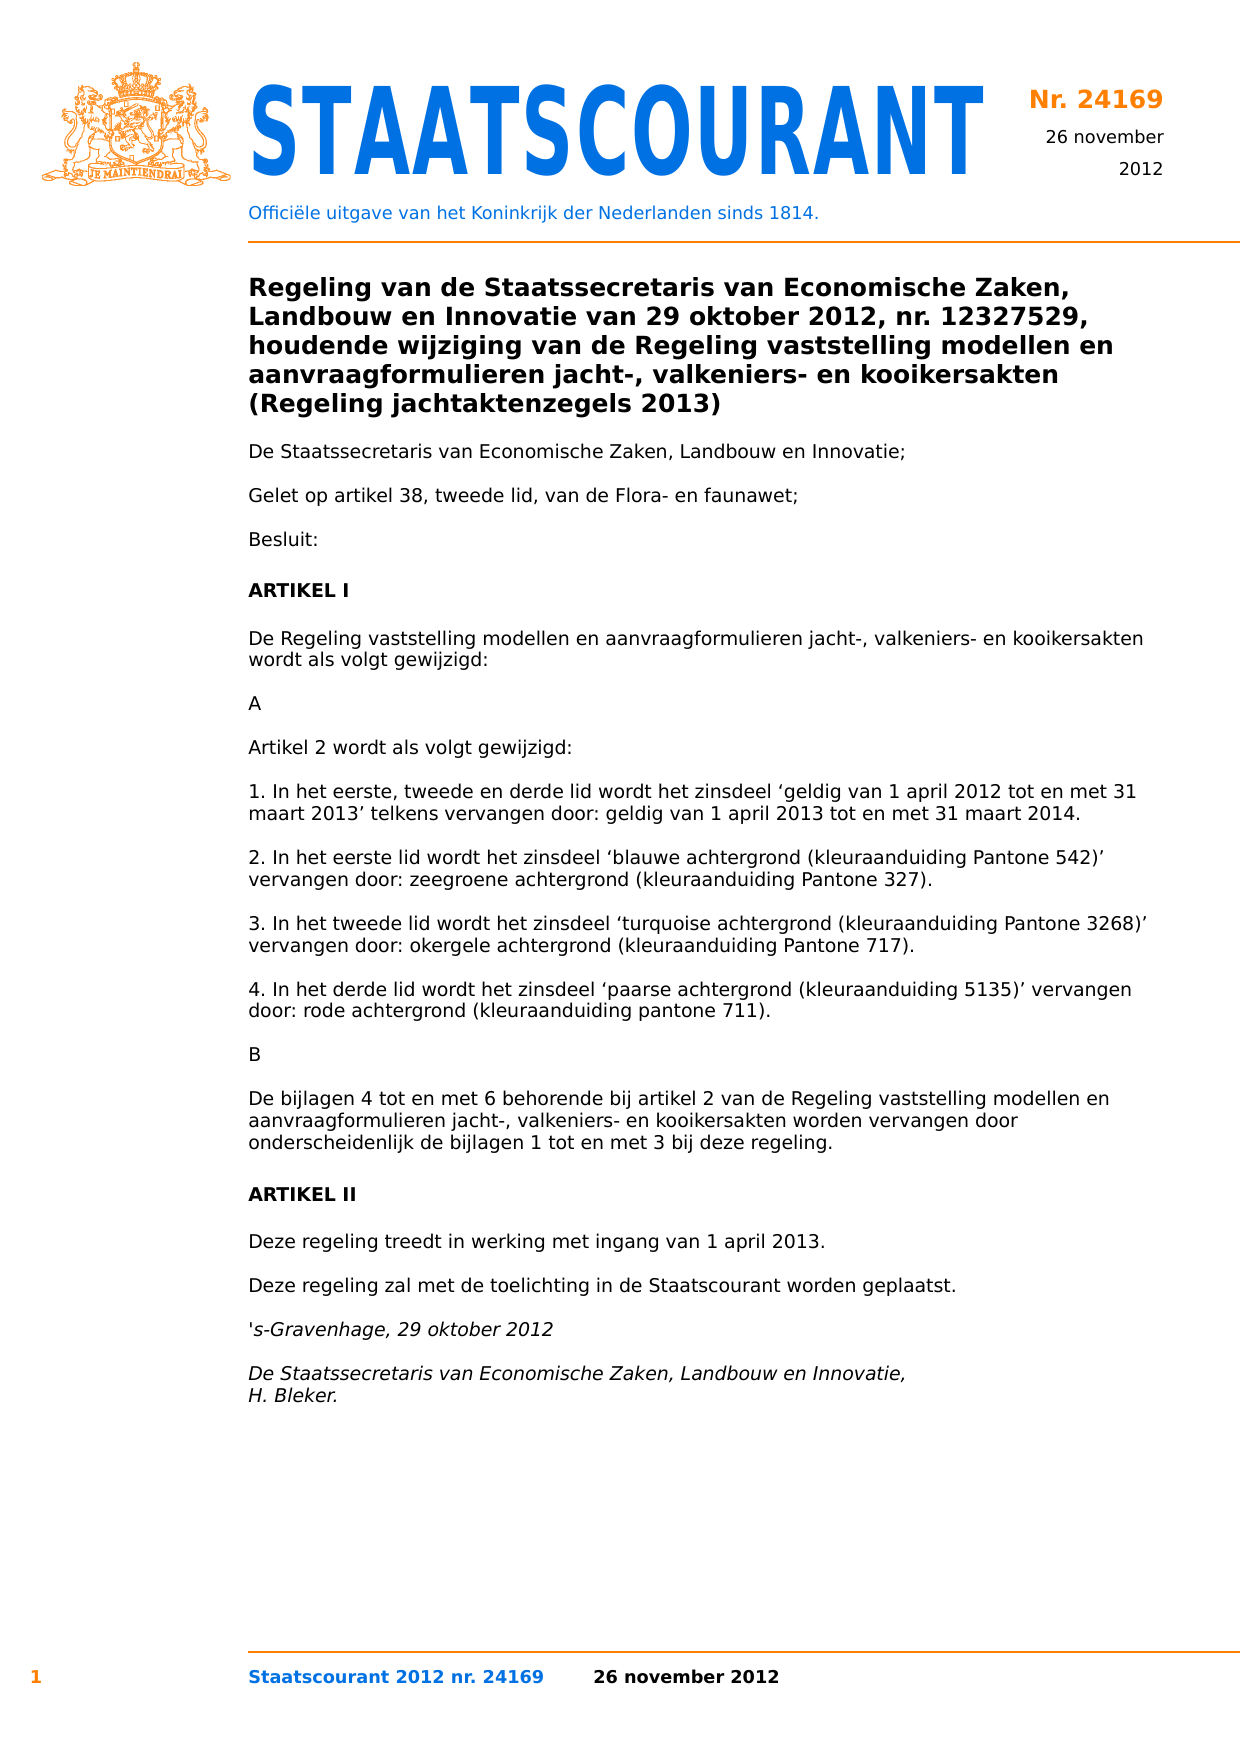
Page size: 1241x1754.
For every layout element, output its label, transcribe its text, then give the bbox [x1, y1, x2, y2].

subtitle ARTIKEL II [248, 1184, 1163, 1206]
text De Staatssecretaris van Economische Zaken, Landbouw en Innovatie; [248, 441, 1163, 463]
picture [41, 62, 231, 186]
table_header Nr. 24169 [998, 62, 1240, 121]
text De bijlagen 4 tot en met 6 behorende bij artikel 2 van de Regeling vaststelling modellen en aanvraagformulieren jacht-, valkeniers- en kooikersakten worden vervangen door onderscheidenlijk de bijlagen 1 tot en met 3 bij deze regeling. [248, 1088, 1163, 1154]
text Gelet op artikel 38, tweede lid, van de Flora- en faunawet; [248, 484, 1163, 507]
table_cell 2012 [998, 153, 1240, 203]
subtitle Regeling van de Staatssecretaris van Economische Zaken, Landbouw en Innovatie van 29 oktober 2012, nr. 12327529, houdende wijziging van de Regeling vaststelling modellen en aanvraagformulieren jacht-, valkeniers- en kooikersakten (Regeling jachtaktenzegels 2013) [248, 273, 1163, 419]
text Artikel 2 wordt als volgt gewijzigd: [248, 737, 1163, 759]
text B [248, 1044, 1163, 1066]
table_cell 26 november [998, 121, 1240, 153]
text 4. In het derde lid wordt het zinsdeel ‘paarse achtergrond (kleuraanduiding 5135)’ vervangen door: rode achtergrond (kleuraanduiding pantone 711). [248, 978, 1163, 1022]
text 2. In het eerste lid wordt het zinsdeel ‘blauwe achtergrond (kleuraanduiding Pantone 542)’ vervangen door: zeegroene achtergrond (kleuraanduiding Pantone 327). [248, 847, 1163, 891]
table_cell Officiële uitgave van het Koninkrijk der Nederlanden sinds 1814. [248, 203, 1240, 241]
text 1. In het eerste, tweede en derde lid wordt het zinsdeel ‘geldig van 1 april 2012 tot en met 31 maart 2013’ telkens vervangen door: geldig van 1 april 2013 tot en met 31 maart 2014. [248, 781, 1163, 825]
text A [248, 693, 1163, 715]
subtitle ARTIKEL I [248, 580, 1163, 602]
text Besluit: [248, 528, 1163, 550]
text De Staatssecretaris van Economische Zaken, Landbouw en Innovatie, H. Bleker. [248, 1363, 1163, 1407]
text Deze regeling zal met de toelichting in de Staatscourant worden geplaatst. [248, 1275, 1163, 1297]
text 's-Gravenhage, 29 oktober 2012 [248, 1319, 1163, 1341]
table_header STAATSCOURANT [248, 62, 998, 203]
text 3. In het tweede lid wordt het zinsdeel ‘turquoise achtergrond (kleuraanduiding Pantone 3268)’ vervangen door: okergele achtergrond (kleuraanduiding Pantone 717). [248, 913, 1163, 957]
text De Regeling vaststelling modellen en aanvraagformulieren jacht-, valkeniers- en kooikersakten wordt als volgt gewijzigd: [248, 627, 1163, 671]
table_header [25, 62, 248, 241]
text Deze regeling treedt in werking met ingang van 1 april 2013. [248, 1231, 1163, 1253]
